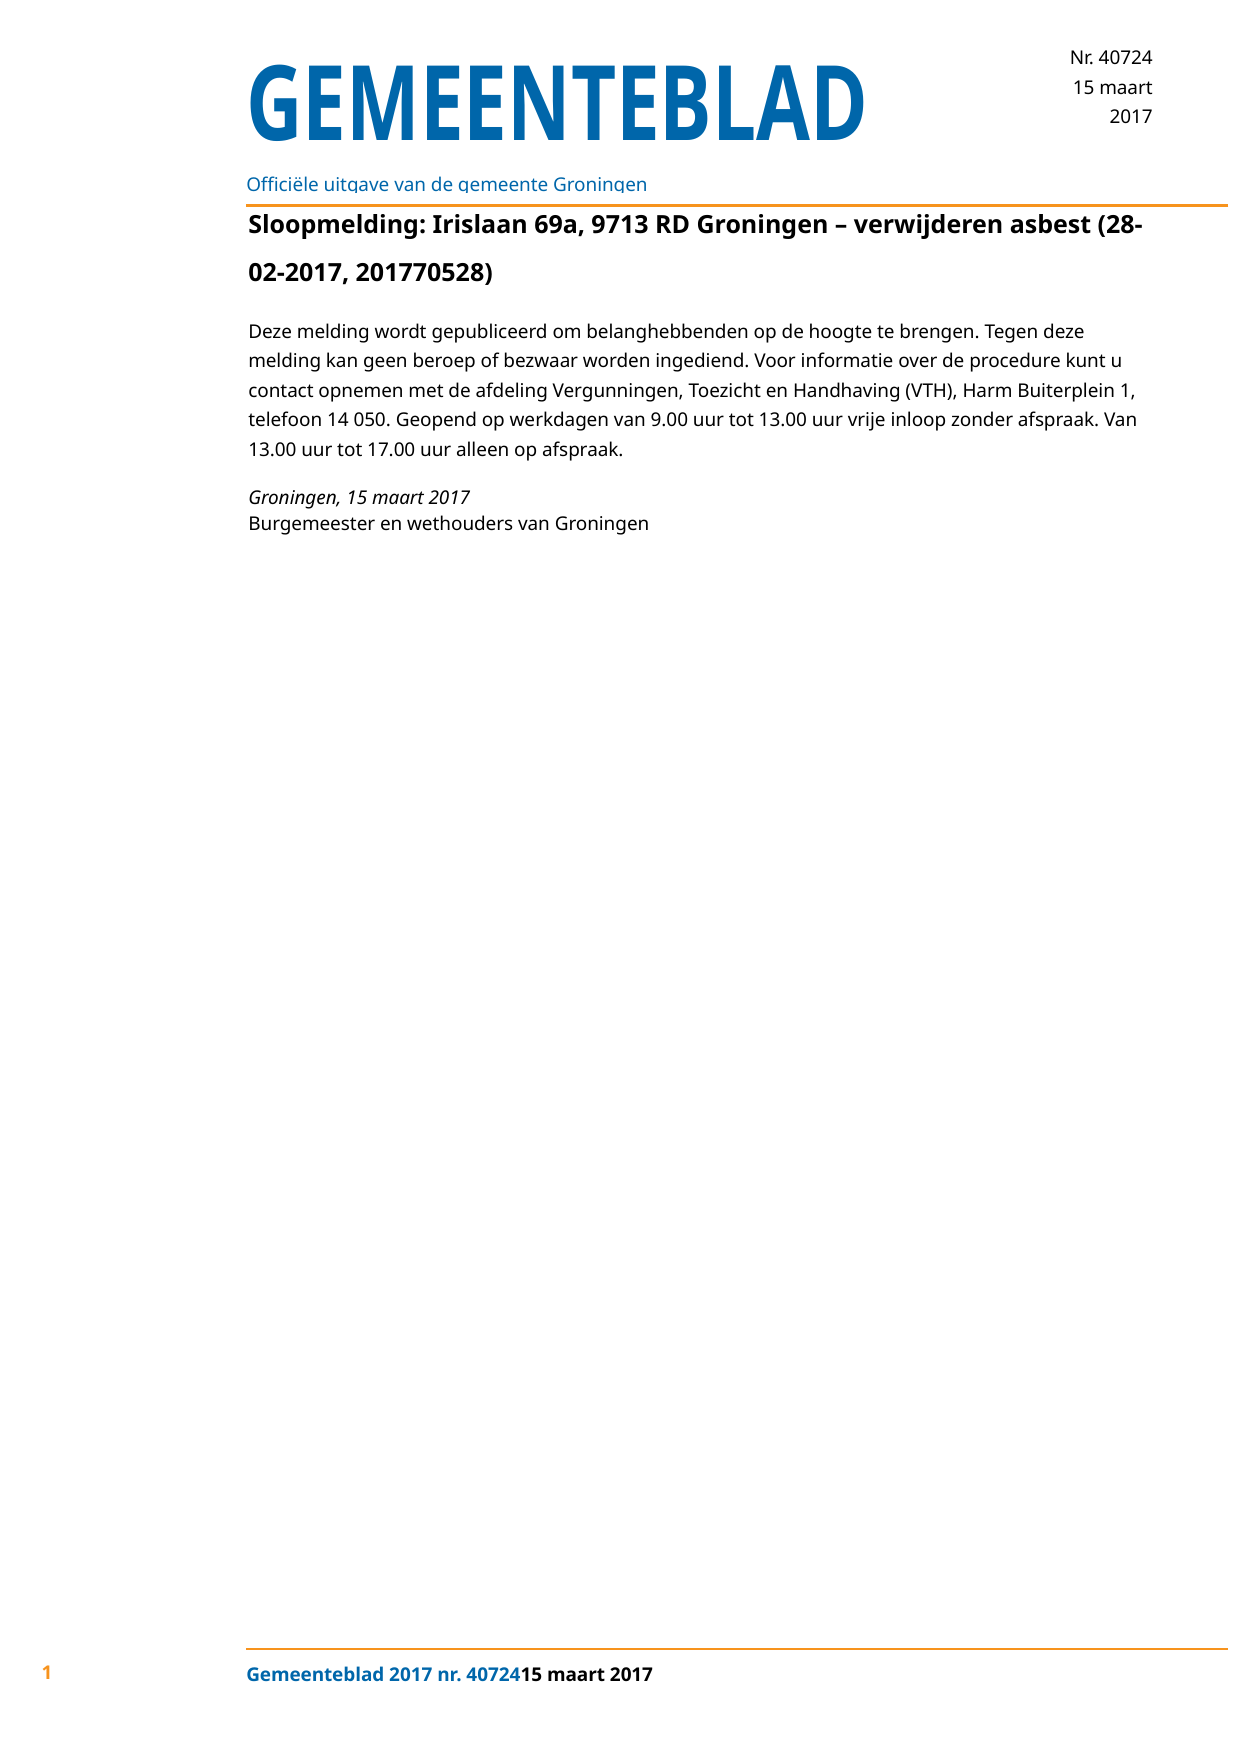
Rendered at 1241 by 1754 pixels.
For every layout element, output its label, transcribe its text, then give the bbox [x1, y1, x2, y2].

text Burgemeester en wethouders van Groningen [248, 510, 1152, 536]
text Groningen, 15 maart 2017 [248, 484, 1152, 510]
picture [41, 47, 231, 172]
text Deze melding wordt gepubliceerd om belanghebbenden op de hoogte te brengen. Tegen deze melding kan geen beroep of bezwaar worden ingediend. Voor informatie over de procedure kunt u contact opnemen met de afdeling Vergunningen, Toezicht en Handhaving (VTH), Harm Buiterplein 1, telefoon 14 050. Geopend op werkdagen van 9.00 uur tot 13.00 uur vrije inloop zonder afspraak. Van 13.00 uur tot 17.00 uur alleen op afspraak. [248, 318, 1152, 462]
text Sloopmelding: Irislaan 69a, 9713 RD Groningen – verwijderen asbest (28-02-2017, 201770528) [248, 207, 1152, 288]
